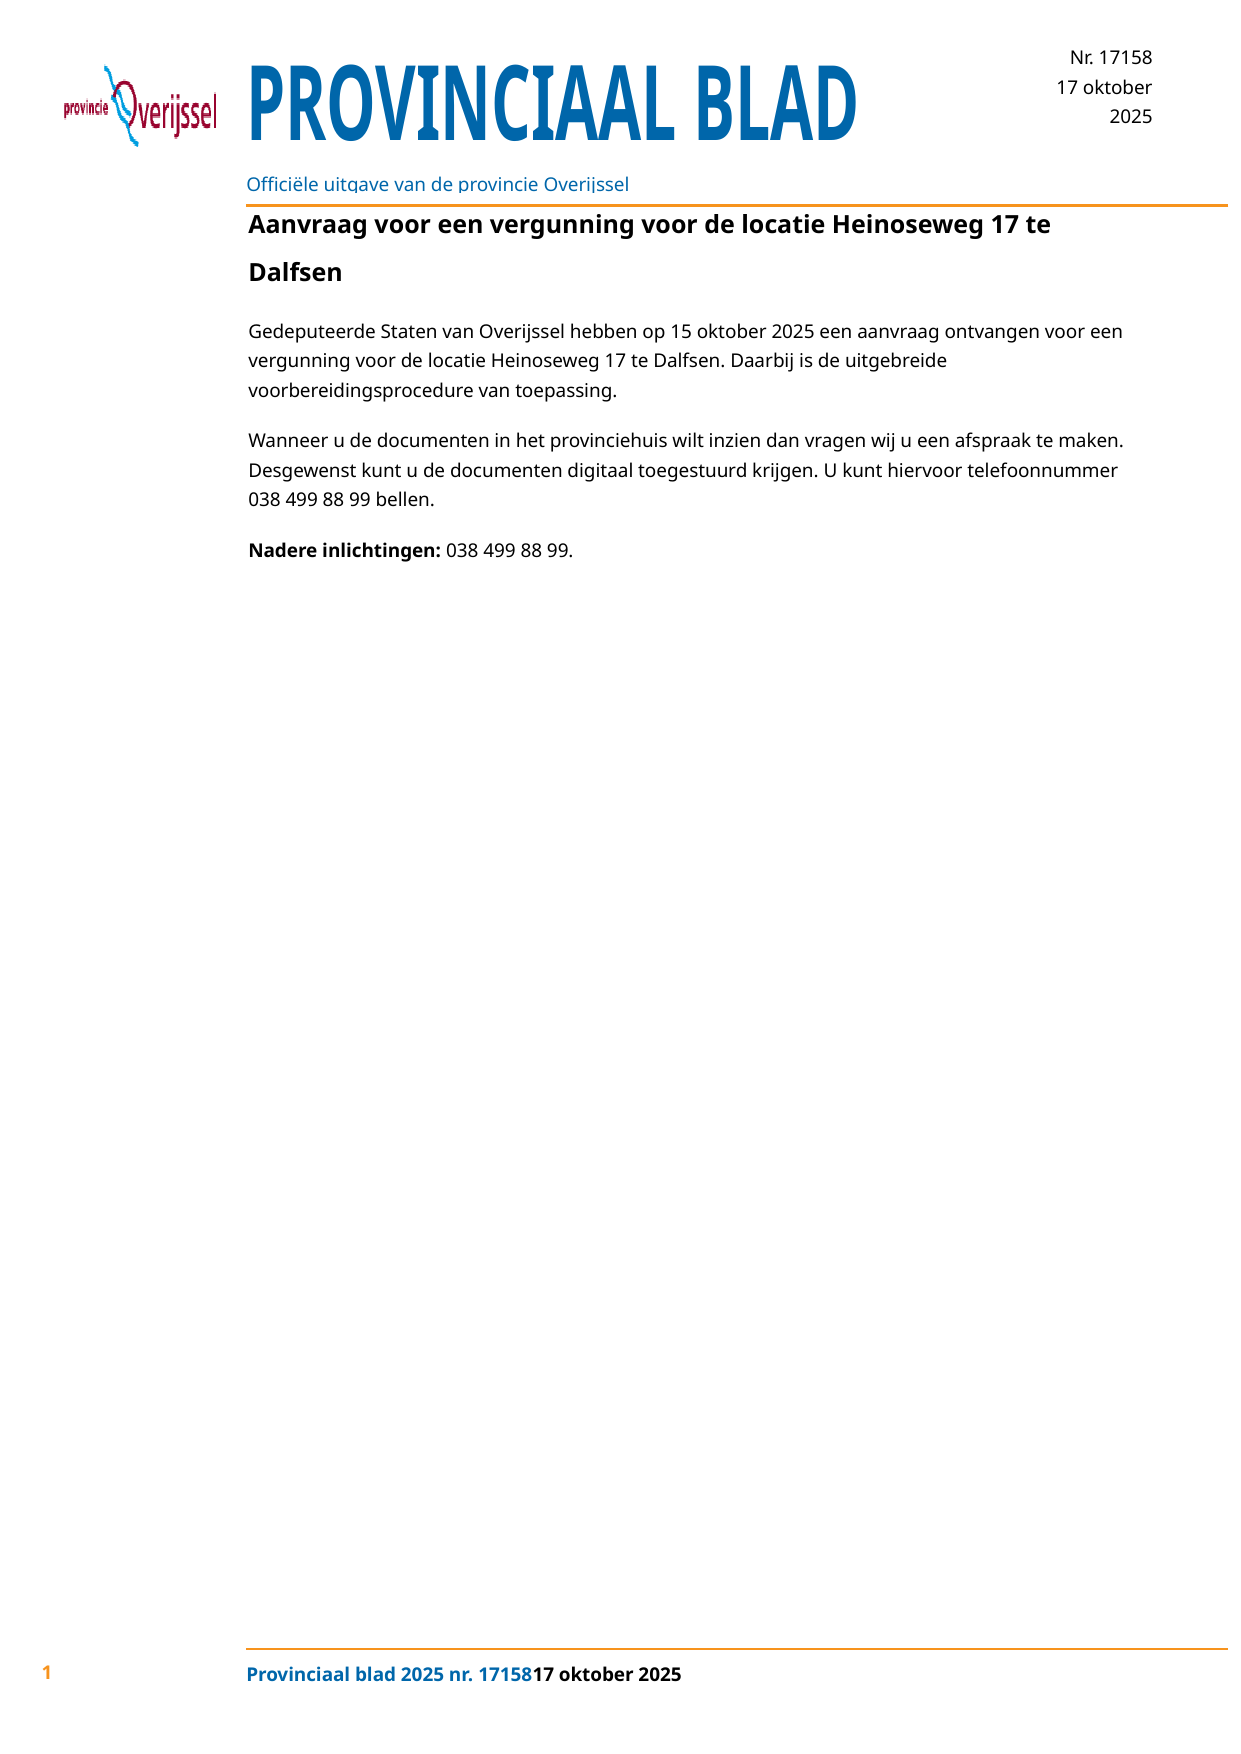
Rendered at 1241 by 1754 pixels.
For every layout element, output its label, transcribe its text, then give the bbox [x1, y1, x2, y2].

text Nadere inlichtingen: 038 499 88 99. [248, 537, 1152, 563]
picture [41, 47, 231, 172]
text Gedeputeerde Staten van Overijssel hebben op 15 oktober 2025 een aanvraag ontvangen voor een vergunning voor de locatie Heinoseweg 17 te Dalfsen. Daarbij is de uitgebreide voorbereidingsprocedure van toepassing. [248, 318, 1152, 403]
text Aanvraag voor een vergunning voor de locatie Heinoseweg 17 te Dalfsen [248, 207, 1152, 288]
text Wanneer u de documenten in het provinciehuis wilt inzien dan vragen wij u een afspraak te maken. Desgewenst kunt u de documenten digitaal toegestuurd krijgen. U kunt hiervoor telefoonnummer 038 499 88 99 bellen. [248, 427, 1152, 512]
